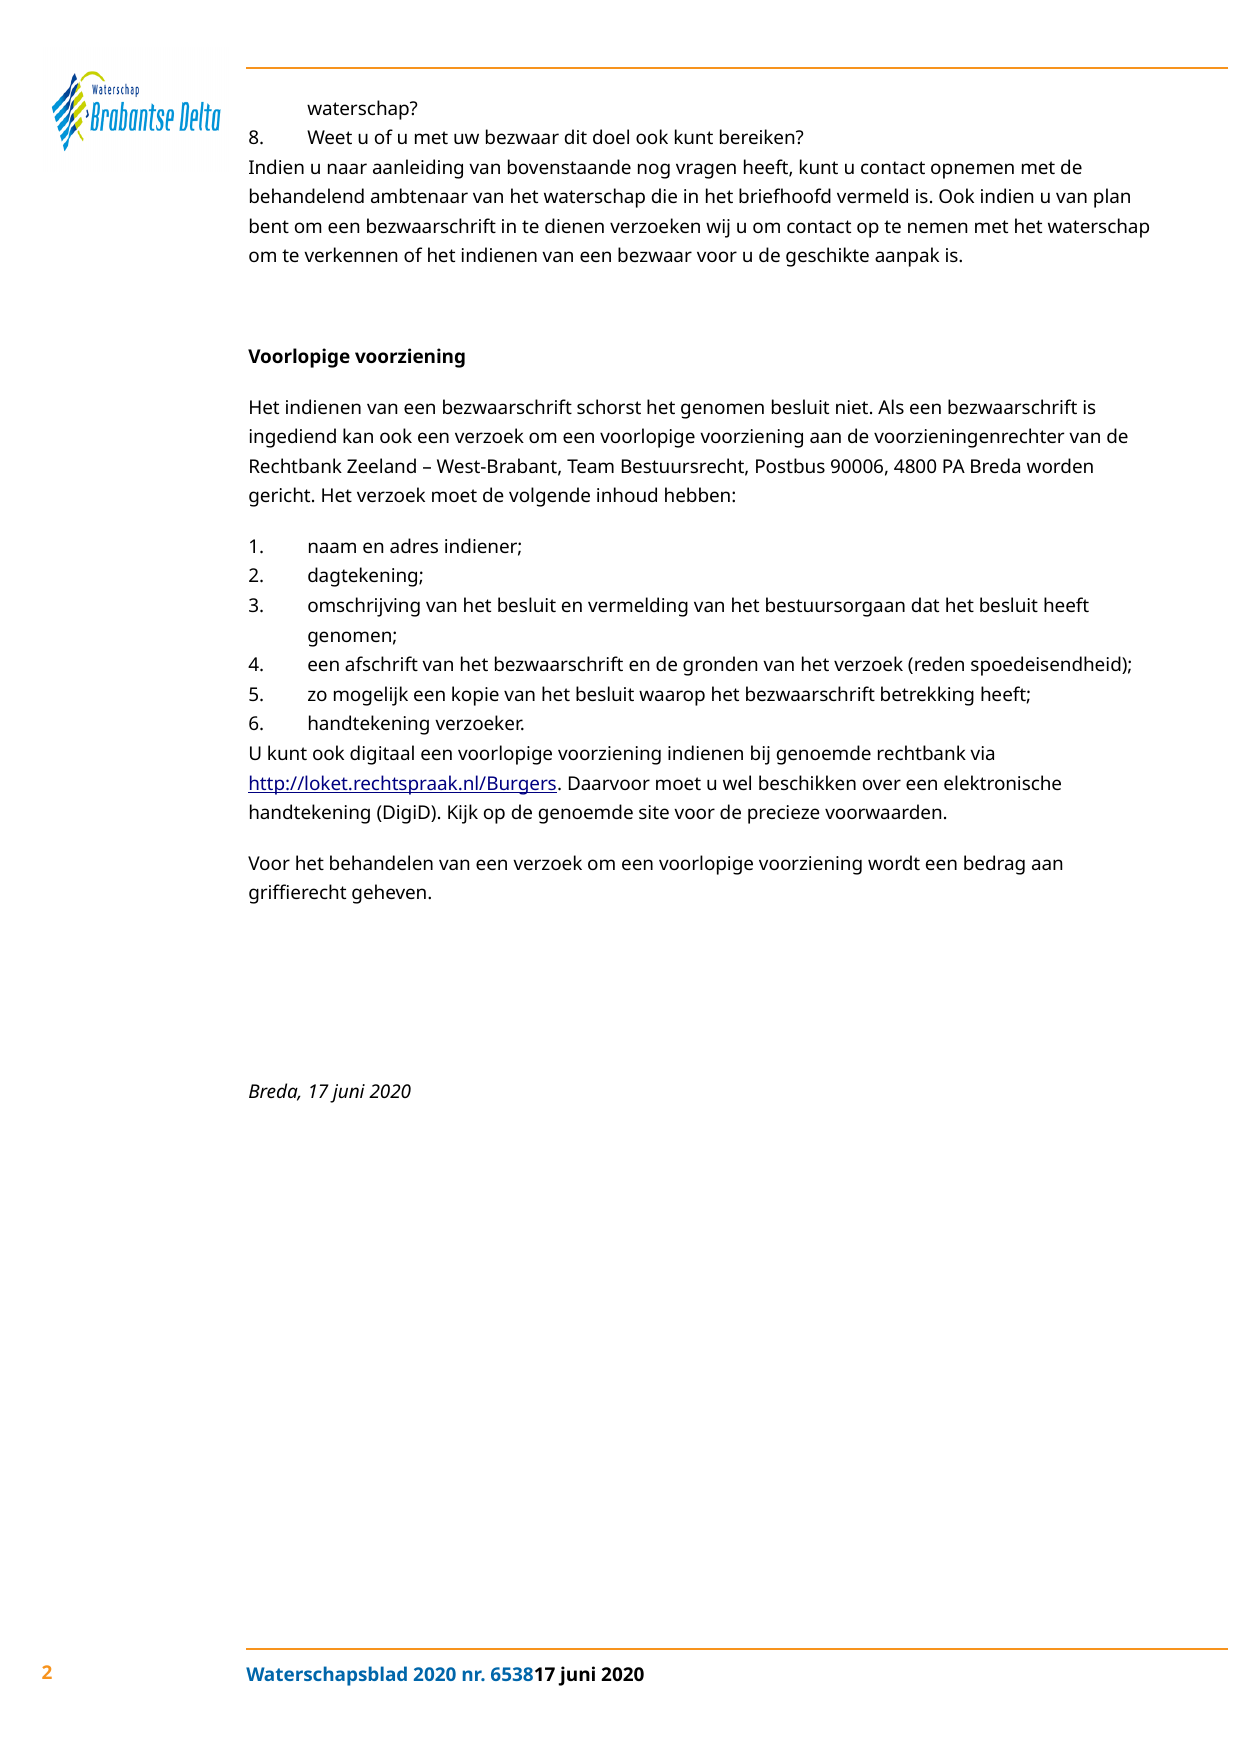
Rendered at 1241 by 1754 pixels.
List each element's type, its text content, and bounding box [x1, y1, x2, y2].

list omschrijving van het besluit en vermelding van het bestuursorgaan dat het besluit heeft genomen; [248, 592, 1152, 648]
list dagtekening; [248, 563, 1152, 588]
list Weet u of u met uw bezwaar dit doel ook kunt bereiken? [248, 124, 1152, 150]
text Voorlopige voorziening [248, 343, 1152, 369]
text Indien u naar aanleiding van bovenstaande nog vragen heeft, kunt u contact opnemen met de behandelend ambtenaar van het waterschap die in het briefhoofd vermeld is. Ook indien u van plan bent om een bezwaarschrift in te dienen verzoeken wij u om contact op te nemen met het waterschap om te verkennen of het indienen van een bezwaar voor u de geschikte aanpak is. [248, 154, 1152, 268]
list een afschrift van het bezwaarschrift en de gronden van het verzoek (reden spoedeisendheid); [248, 651, 1152, 677]
text Breda, 17 juni 2020 [248, 1078, 1152, 1104]
picture [41, 47, 231, 172]
text U kunt ook digitaal een voorlopige voorziening indienen bij genoemde rechtbank via http://loket.rechtspraak.nl/Burgers. Daarvoor moet u wel beschikken over een elektronische handtekening (DigiD). Kijk op de genoemde site voor de precieze voorwaarden. [248, 740, 1152, 825]
list naam en adres indiener; [248, 533, 1152, 559]
list zo mogelijk een kopie van het besluit waarop het bezwaarschrift betrekking heeft; [248, 681, 1152, 707]
text Het indienen van een bezwaarschrift schorst het genomen besluit niet. Als een bezwaarschrift is ingediend kan ook een verzoek om een voorlopige voorziening aan de voorzieningenrechter van de Rechtbank Zeeland – West-Brabant, Team Bestuursrecht, Postbus 90006, 4800 PA Breda worden gericht. Het verzoek moet de volgende inhoud hebben: [248, 394, 1152, 508]
text Voor het behandelen van een verzoek om een voorlopige voorziening wordt een bedrag aan griffierecht geheven. [248, 850, 1152, 905]
list handtekening verzoeker. [248, 711, 1152, 736]
list waterschap? [248, 95, 1152, 121]
